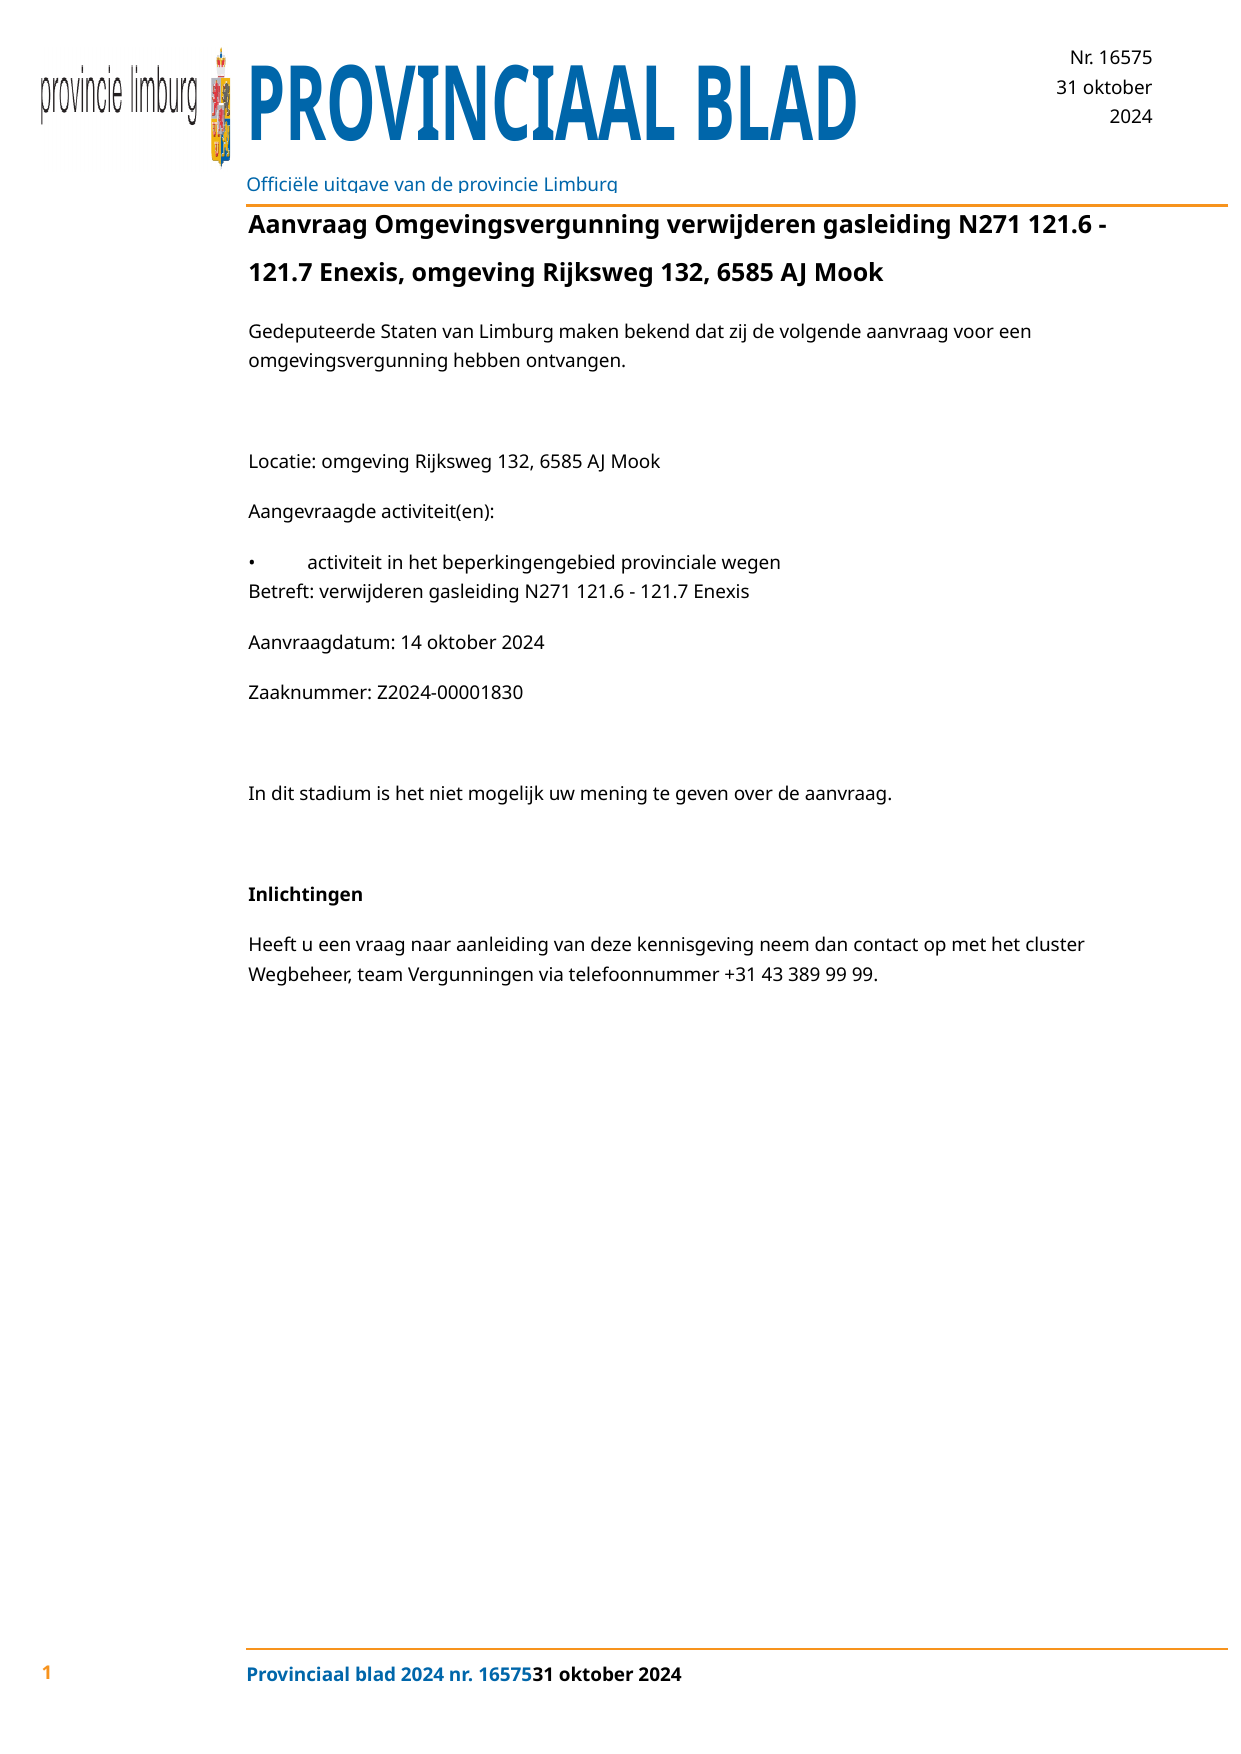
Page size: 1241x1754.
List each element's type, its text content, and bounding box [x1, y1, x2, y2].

picture [41, 47, 231, 172]
text Aanvraag Omgevingsvergunning verwijderen gasleiding N271 121.6 - 121.7 Enexis, omgeving Rijksweg 132, 6585 AJ Mook [248, 207, 1152, 288]
text In dit stadium is het niet mogelijk uw mening te geven over de aanvraag. [248, 780, 1152, 806]
text Betreft: verwijderen gasleiding N271 121.6 - 121.7 Enexis [248, 579, 1152, 604]
list activiteit in het beperkingengebied provinciale wegen [248, 549, 1152, 575]
text Zaaknummer: Z2024-00001830 [248, 679, 1152, 705]
text Inlichtingen [248, 881, 1152, 907]
text Gedeputeerde Staten van Limburg maken bekend dat zij de volgende aanvraag voor een omgevingsvergunning hebben ontvangen. [248, 318, 1152, 373]
text Locatie: omgeving Rijksweg 132, 6585 AJ Mook [248, 448, 1152, 474]
text Heeft u een vraag naar aanleiding van deze kennisgeving neem dan contact op met het cluster Wegbeheer, team Vergunningen via telefoonnummer +31 43 389 99 99. [248, 932, 1152, 987]
text Aanvraagdatum: 14 oktober 2024 [248, 629, 1152, 655]
text Aangevraagde activiteit(en): [248, 499, 1152, 524]
